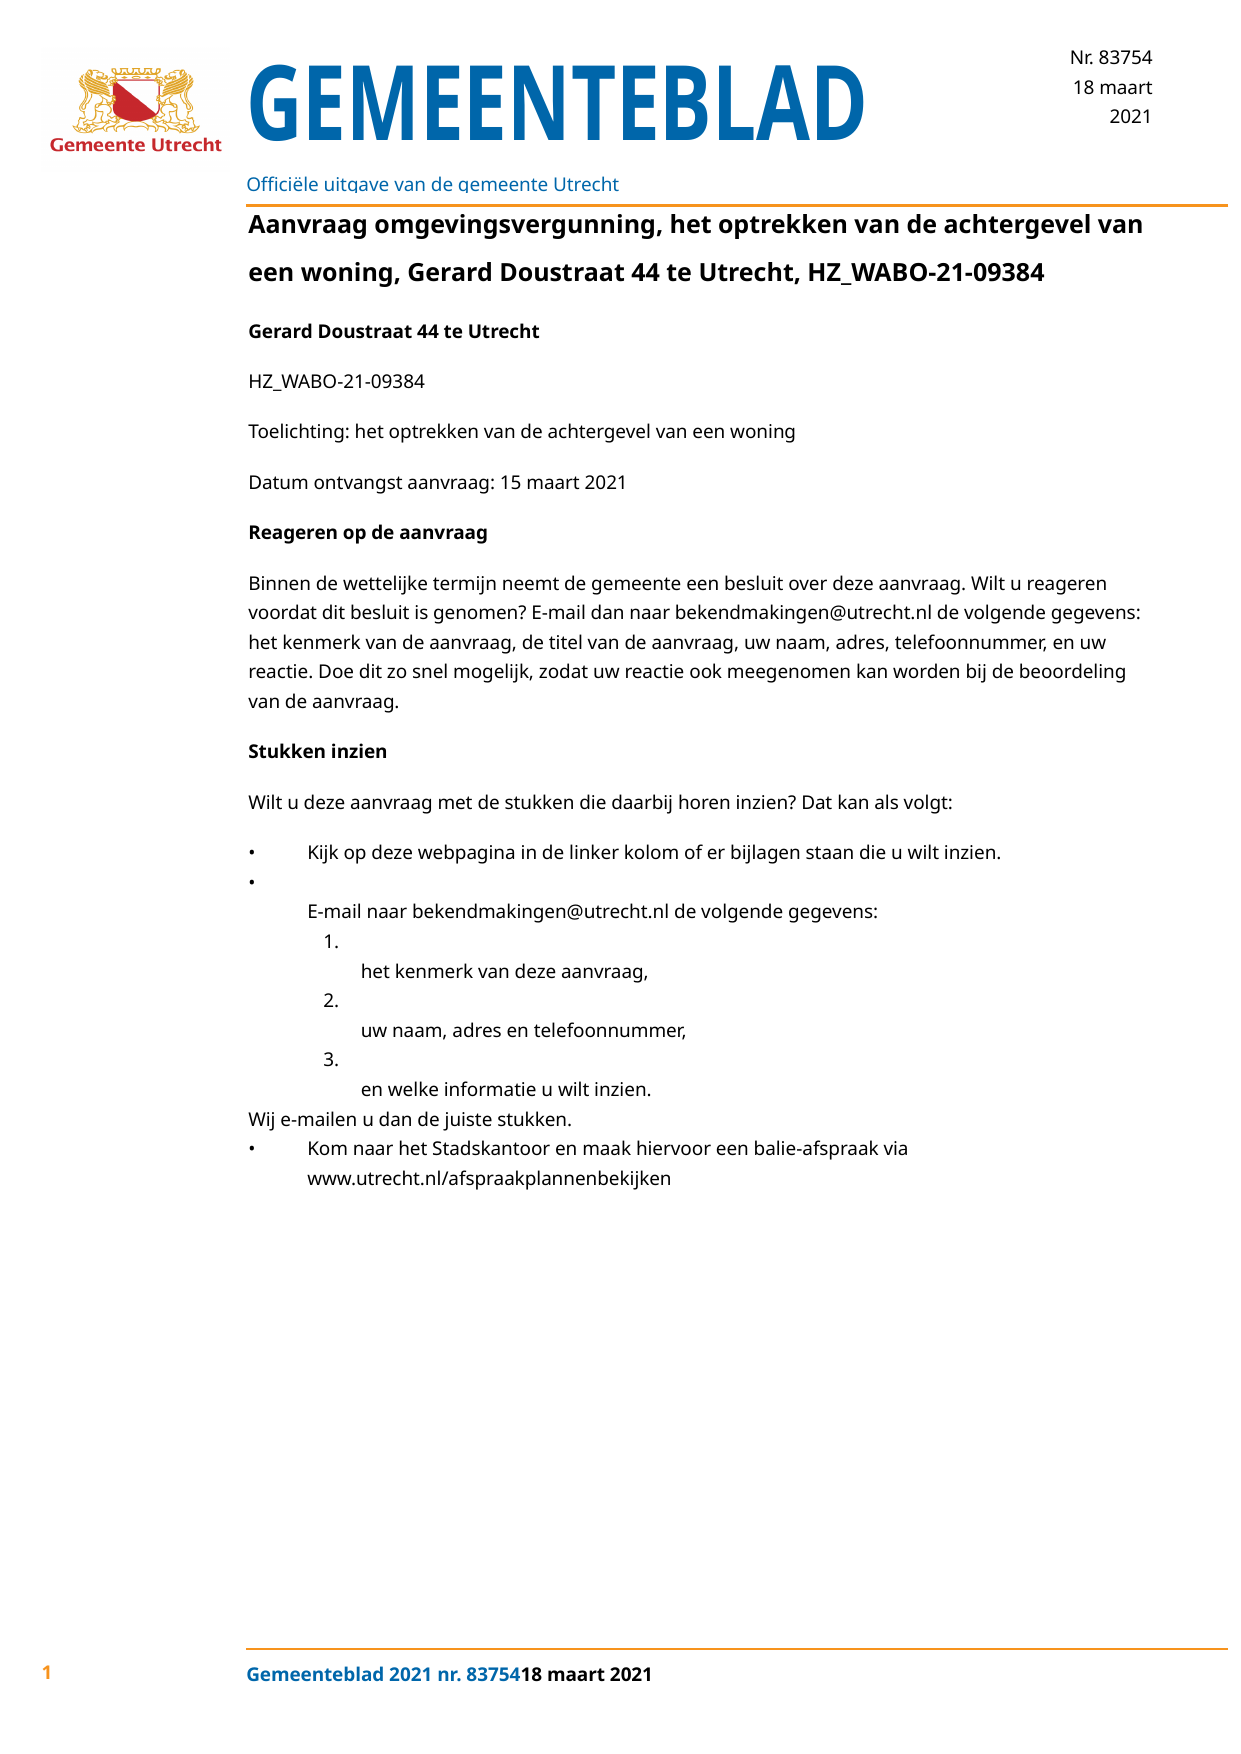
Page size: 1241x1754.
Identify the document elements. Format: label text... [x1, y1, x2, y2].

text Wilt u deze aanvraag met de stukken die daarbij horen inzien? Dat kan als volgt: [248, 789, 1152, 815]
text Toelichting: het optrekken van de achtergevel van een woning [248, 419, 1152, 444]
picture [41, 47, 231, 172]
text HZ_WABO-21-09384 [248, 368, 1152, 394]
list en welke informatie u wilt inzien. [323, 1076, 1152, 1102]
list uw naam, adres en telefoonnummer, [323, 1017, 1152, 1043]
text Gerard Doustraat 44 te Utrecht [248, 318, 1152, 344]
list het kenmerk van deze aanvraag, [323, 958, 1152, 984]
list Kom naar het Stadskantoor en maak hiervoor een balie-afspraak via www.utrecht.nl/afspraakplannenbekijken [248, 1135, 1152, 1191]
text Aanvraag omgevingsvergunning, het optrekken van de achtergevel van een woning, Gerard Doustraat 44 te Utrecht, HZ_WABO-21-09384 [248, 207, 1152, 288]
text Binnen de wettelijke termijn neemt de gemeente een besluit over deze aanvraag. Wilt u reageren voordat dit besluit is genomen? E-mail dan naar bekendmakingen@utrecht.nl de volgende gegevens: het kenmerk van de aanvraag, de titel van de aanvraag, uw naam, adres, telefoonnummer, en uw reactie. Doe dit zo snel mogelijk, zodat uw reactie ook meegenomen kan worden bij de beoordeling van de aanvraag. [248, 570, 1152, 714]
list Kijk op deze webpagina in de linker kolom of er bijlagen staan die u wilt inzien. [248, 839, 1152, 865]
text Reageren op de aanvraag [248, 519, 1152, 545]
text Stukken inzien [248, 739, 1152, 764]
text Wij e-mailen u dan de juiste stukken. [248, 1106, 1152, 1132]
list E-mail naar bekendmakingen@utrecht.nl de volgende gegevens: [248, 899, 1152, 924]
text Datum ontvangst aanvraag: 15 maart 2021 [248, 469, 1152, 495]
